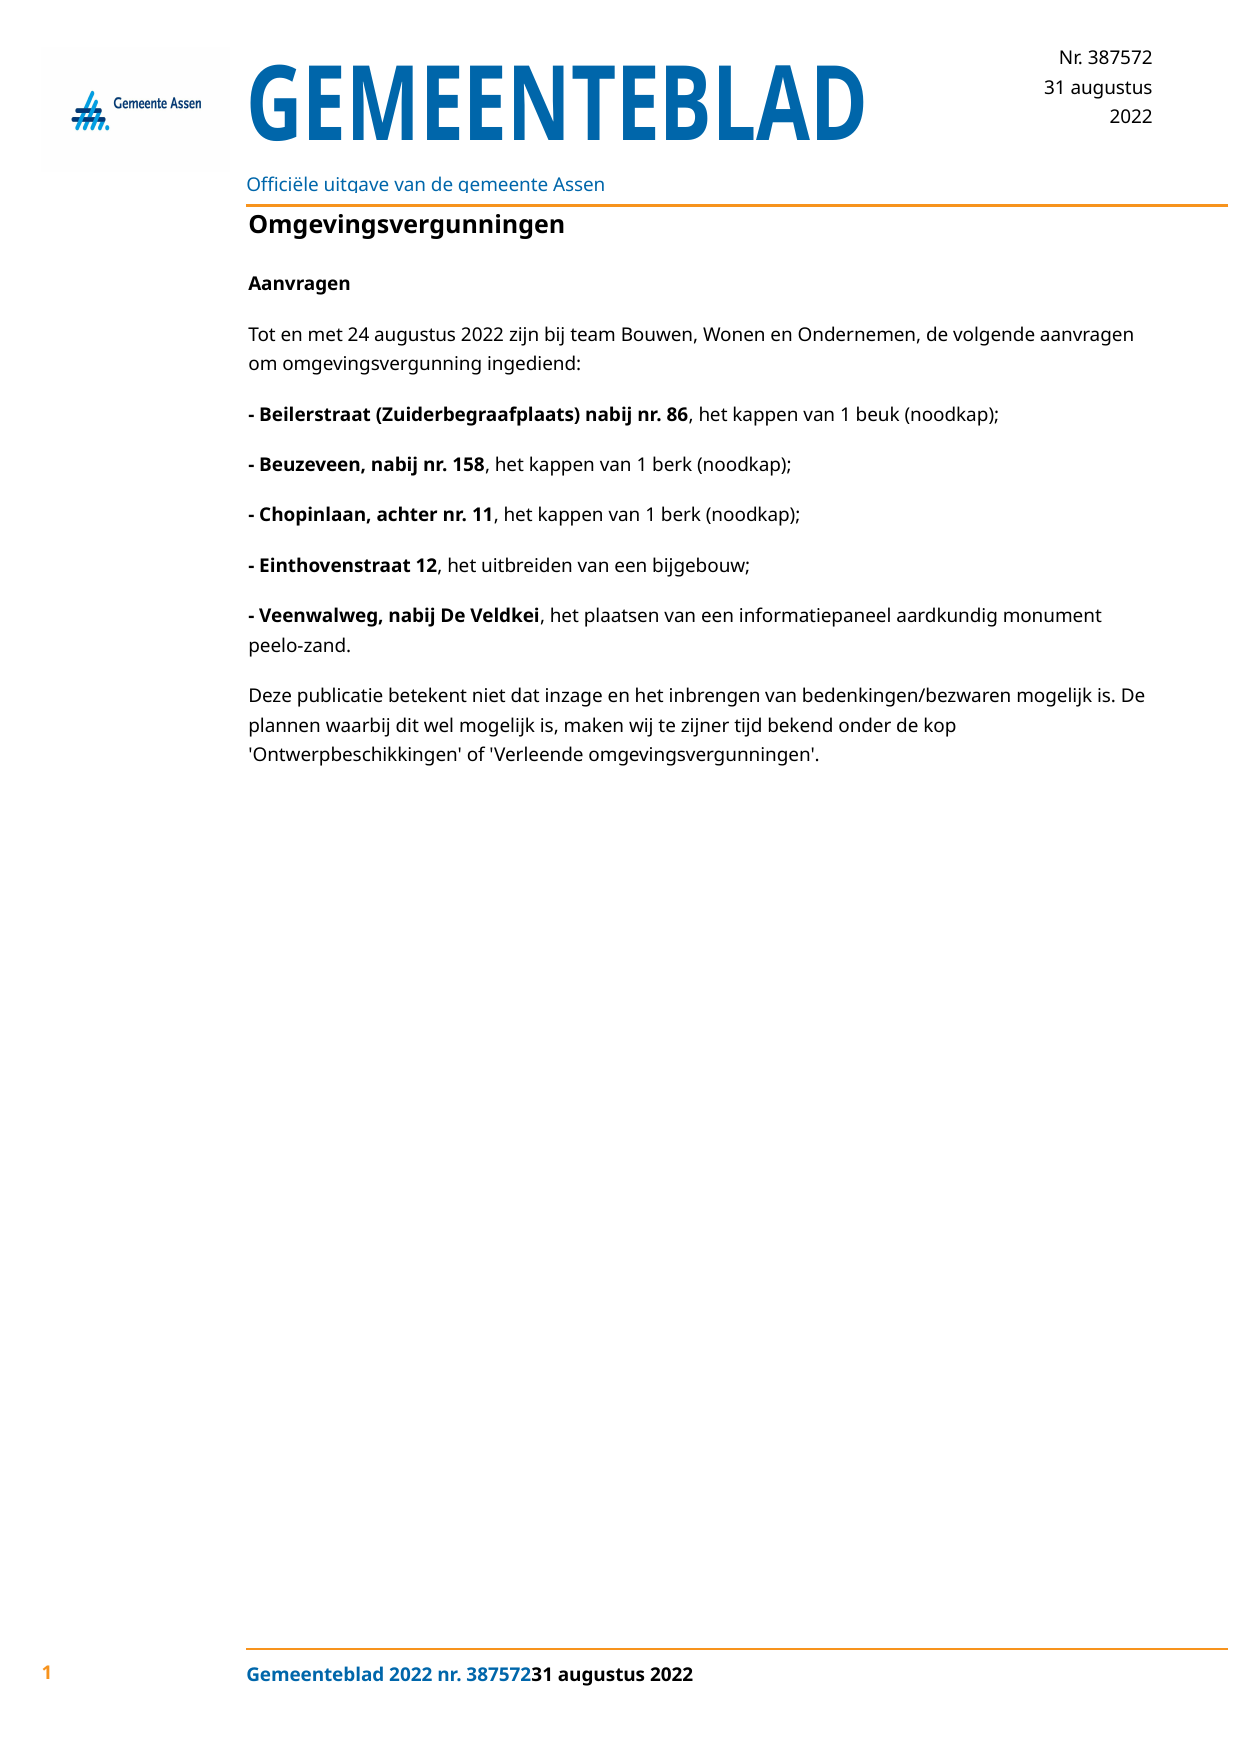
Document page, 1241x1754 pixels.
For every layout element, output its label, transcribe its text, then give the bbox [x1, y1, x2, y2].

text Tot en met 24 augustus 2022 zijn bij team Bouwen, Wonen en Ondernemen, de volgende aanvragen om omgevingsvergunning ingediend: [248, 321, 1152, 376]
text - Chopinlaan, achter nr. 11, het kappen van 1 berk (noodkap); [248, 502, 1152, 527]
text Omgevingsvergunningen [248, 207, 1152, 241]
text - Einthovenstraat 12, het uitbreiden van een bijgebouw; [248, 552, 1152, 578]
text - Beuzeveen, nabij nr. 158, het kappen van 1 berk (noodkap); [248, 451, 1152, 477]
text - Beilerstraat (Zuiderbegraafplaats) nabij nr. 86, het kappen van 1 beuk (noodkap); [248, 401, 1152, 426]
text Deze publicatie betekent niet dat inzage en het inbrengen van bedenkingen/bezwaren mogelijk is. De plannen waarbij dit wel mogelijk is, maken wij te zijner tijd bekend onder de kop 'Ontwerpbeschikkingen' of 'Verleende omgevingsvergunningen'. [248, 682, 1152, 767]
text Aanvragen [248, 270, 1152, 296]
picture [41, 47, 231, 172]
text - Veenwalweg, nabij De Veldkei, het plaatsen van een informatiepaneel aardkundig monument peelo-zand. [248, 602, 1152, 658]
